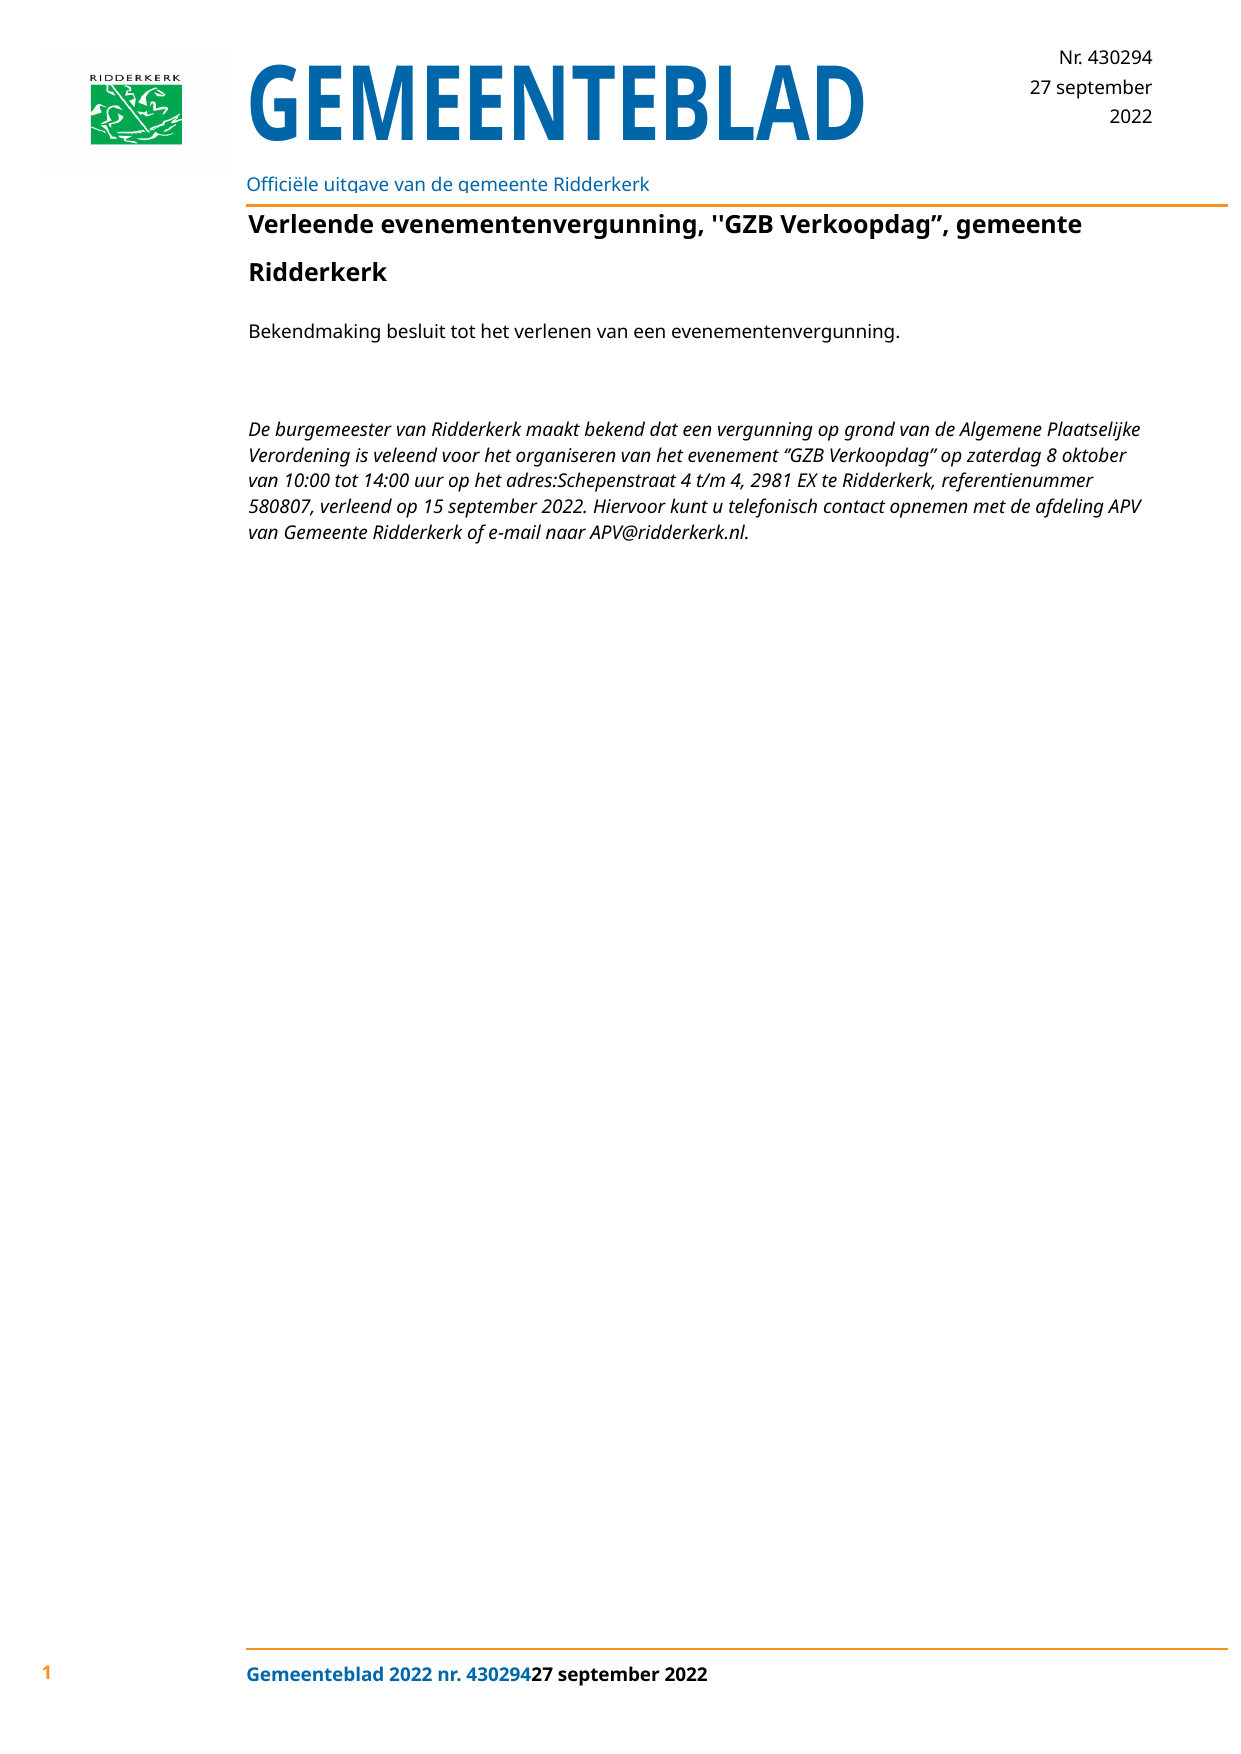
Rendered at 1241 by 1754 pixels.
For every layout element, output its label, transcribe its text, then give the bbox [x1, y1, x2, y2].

text Bekendmaking besluit tot het verlenen van een evenementenvergunning. [248, 318, 1152, 344]
picture [41, 47, 231, 172]
text Verleende evenementenvergunning, ''GZB Verkoopdag”, gemeente Ridderkerk [248, 207, 1152, 288]
text De burgemeester van Ridderkerk maakt bekend dat een vergunning op grond van de Algemene Plaatselijke Verordening is veleend voor het organiseren van het evenement ‘’GZB Verkoopdag’’ op zaterdag 8 oktober van 10:00 tot 14:00 uur op het adres:Schepenstraat 4 t/m 4, 2981 EX te Ridderkerk, referentienummer 580807, verleend op 15 september 2022. Hiervoor kunt u telefonisch contact opnemen met de afdeling APV van Gemeente Ridderkerk of e-mail naar APV@ridderkerk.nl. [248, 416, 1152, 545]
